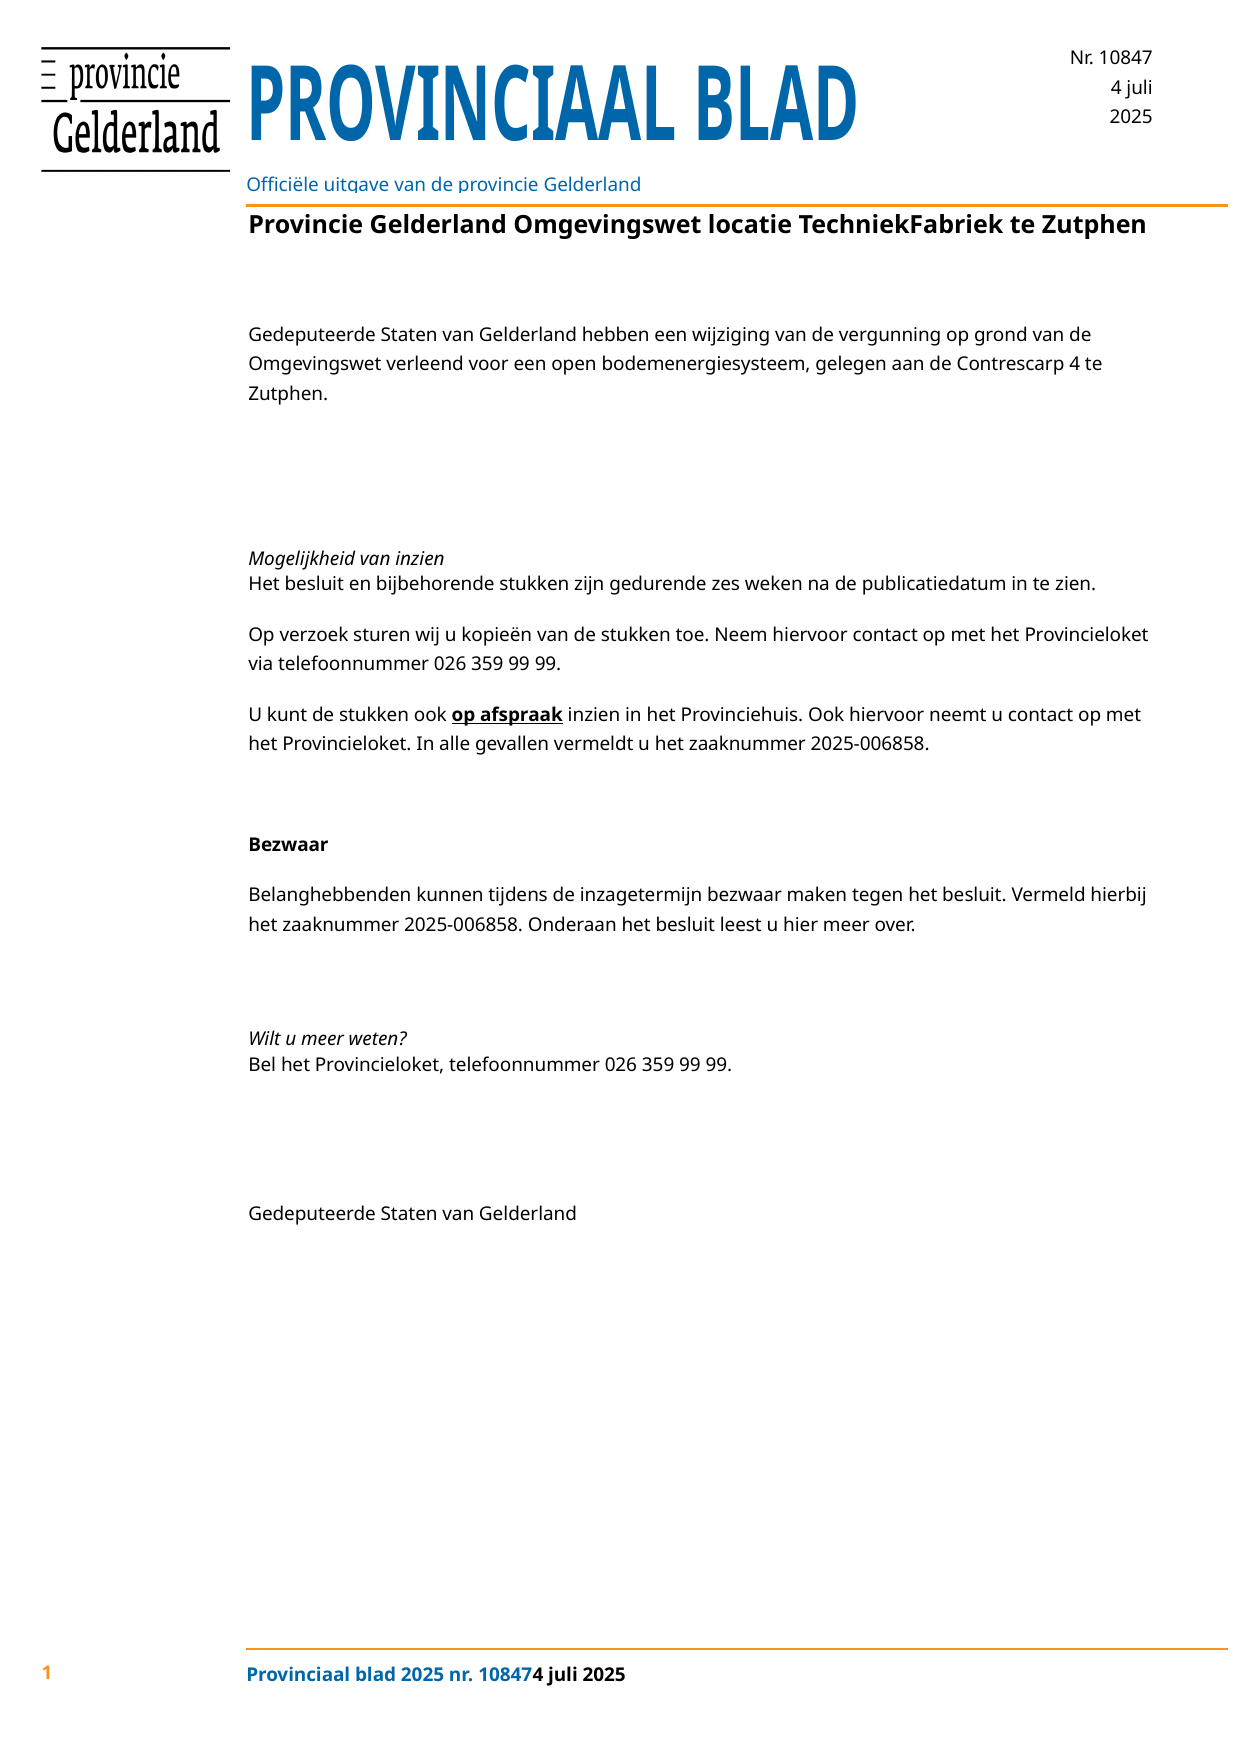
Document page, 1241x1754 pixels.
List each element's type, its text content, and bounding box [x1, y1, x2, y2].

text Wilt u meer weten? [248, 1026, 1152, 1051]
text Bezwaar [248, 831, 1152, 857]
text Provincie Gelderland Omgevingswet locatie TechniekFabriek te Zutphen [248, 207, 1152, 241]
text Mogelijkheid van inzien [248, 545, 1152, 570]
text Bel het Provincieloket, telefoonnummer 026 359 99 99. [248, 1051, 1152, 1077]
text Belanghebbenden kunnen tijdens de inzagetermijn bezwaar maken tegen het besluit. Vermeld hierbij het zaaknummer 2025-006858. Onderaan het besluit leest u hier meer over. [248, 882, 1152, 937]
text Het besluit en bijbehorende stukken zijn gedurende zes weken na de publicatiedatum in te zien. [248, 570, 1152, 596]
text U kunt de stukken ook op afspraak inzien in het Provinciehuis. Ook hiervoor neemt u contact op met het Provincieloket. In alle gevallen vermeldt u het zaaknummer 2025-006858. [248, 701, 1152, 756]
text Gedeputeerde Staten van Gelderland [248, 1200, 1152, 1226]
text Gedeputeerde Staten van Gelderland hebben een wijziging van de vergunning op grond van de Omgevingswet verleend voor een open bodemenergiesysteem, gelegen aan de Contrescarp 4 te Zutphen. [248, 321, 1152, 406]
picture [41, 47, 231, 172]
text Op verzoek sturen wij u kopieën van de stukken toe. Neem hiervoor contact op met het Provincieloket via telefoonnummer 026 359 99 99. [248, 621, 1152, 676]
